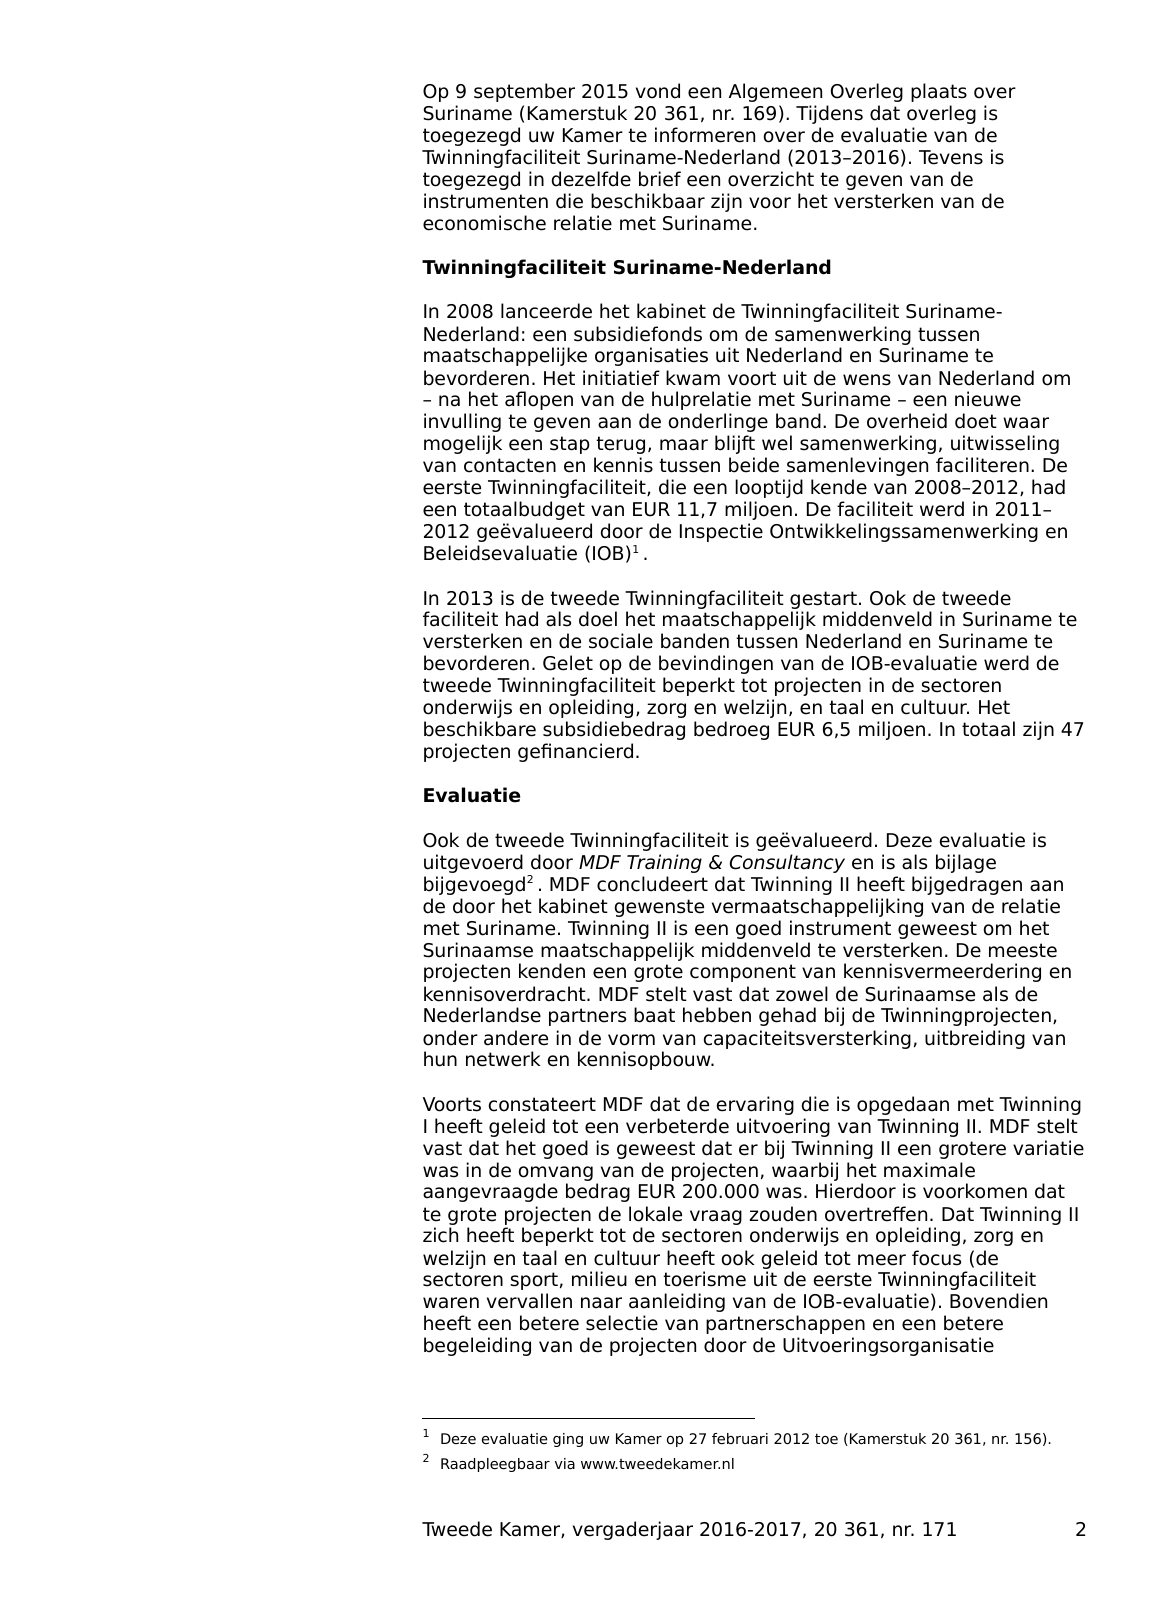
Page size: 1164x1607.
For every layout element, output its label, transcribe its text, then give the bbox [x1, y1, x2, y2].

text Ook de tweede Twinningfaciliteit is geëvalueerd. Deze evaluatie is uitgevoerd door MDF Training & Consultancy en is als bijlage bijgevoegd. MDF concludeert dat Twinning II heeft bijgedragen aan de door het kabinet gewenste vermaatschappelijking van de relatie met Suriname. Twinning II is een goed instrument geweest om het Surinaamse maatschappelijk middenveld te versterken. De meeste projecten kenden een grote component van kennisvermeerdering en kennisoverdracht. MDF stelt vast dat zowel de Surinaamse als de Nederlandse partners baat hebben gehad bij de Twinningprojecten, onder andere in de vorm van capaciteitsversterking, uitbreiding van hun netwerk en kennisopbouw. [422, 829, 1087, 1071]
text In 2008 lanceerde het kabinet de Twinningfaciliteit Suriname-Nederland: een subsidiefonds om de samenwerking tussen maatschappelijke organisaties uit Nederland en Suriname te bevorderen. Het initiatief kwam voort uit de wens van Nederland om – na het aflopen van de hulprelatie met Suriname – een nieuwe invulling te geven aan de onderlinge band. De overheid doet waar mogelijk een stap terug, maar blijft wel samenwerking, uitwisseling van contacten en kennis tussen beide samenlevingen faciliteren. De eerste Twinningfaciliteit, die een looptijd kende van 2008–2012, had een totaalbudget van EUR 11,7 miljoen. De faciliteit werd in 2011–2012 geëvalueerd door de Inspectie Ontwikkelingssamenwerking en Beleidsevaluatie (IOB). [422, 301, 1087, 565]
text In 2013 is de tweede Twinningfaciliteit gestart. Ook de tweede faciliteit had als doel het maatschappelijk middenveld in Suriname te versterken en de sociale banden tussen Nederland en Suriname te bevorderen. Gelet op de bevindingen van de IOB-evaluatie werd de tweede Twinningfaciliteit beperkt tot projecten in de sectoren onderwijs en opleiding, zorg en welzijn, en taal en cultuur. Het beschikbare subsidiebedrag bedroeg EUR 6,5 miljoen. In totaal zijn 47 projecten gefinancierd. [422, 587, 1087, 763]
subtitle Twinningfaciliteit Suriname-Nederland [422, 257, 1087, 279]
text Voorts constateert MDF dat de ervaring die is opgedaan met Twinning I heeft geleid tot een verbeterde uitvoering van Twinning II. MDF stelt vast dat het goed is geweest dat er bij Twinning II een grotere variatie was in de omvang van de projecten, waarbij het maximale aangevraagde bedrag EUR 200.000 was. Hierdoor is voorkomen dat te grote projecten de lokale vraag zouden overtreffen. Dat Twinning II zich heeft beperkt tot de sectoren onderwijs en opleiding, zorg en welzijn en taal en cultuur heeft ook geleid tot meer focus (de sectoren sport, milieu en toerisme uit de eerste Twinningfaciliteit waren vervallen naar aanleiding van de IOB-evaluatie). Bovendien heeft een betere selectie van partnerschappen en een betere begeleiding van de projecten door de Uitvoeringsorganisatie [422, 1093, 1087, 1357]
text Deze evaluatie ging uw Kamer op 27 februari 2012 toe (Kamerstuk 20 361, nr. 156). [422, 1427, 1087, 1449]
text Raadpleegbaar via www.tweedekamer.nl [422, 1452, 1087, 1474]
subtitle Evaluatie [422, 785, 1087, 807]
text Op 9 september 2015 vond een Algemeen Overleg plaats over Suriname (Kamerstuk 20 361, nr. 169). Tijdens dat overleg is toegezegd uw Kamer te informeren over de evaluatie van de Twinningfaciliteit Suriname-Nederland (2013–2016). Tevens is toegezegd in dezelfde brief een overzicht te geven van de instrumenten die beschikbaar zijn voor het versterken van de economische relatie met Suriname. [422, 81, 1087, 235]
